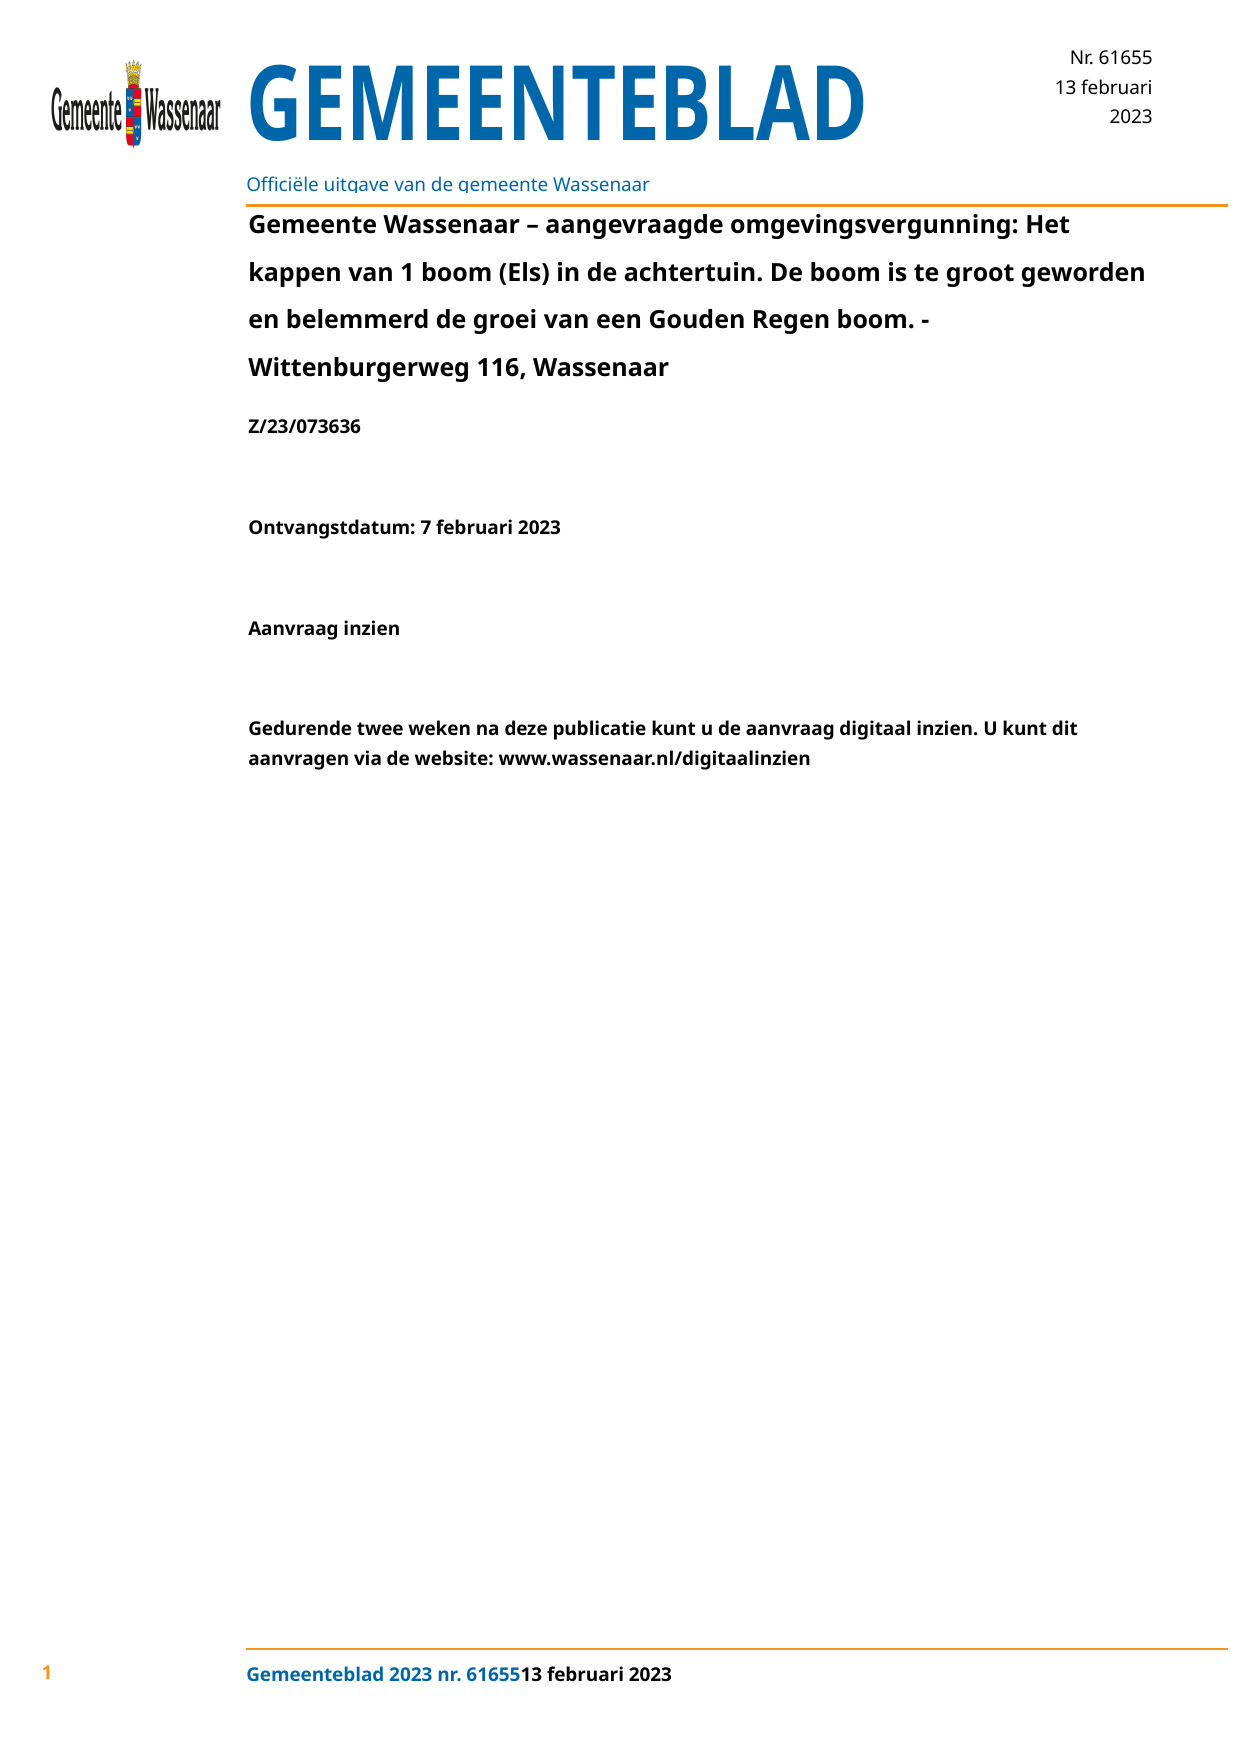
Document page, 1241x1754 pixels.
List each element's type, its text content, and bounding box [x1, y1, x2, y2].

text Aanvraag inzien [248, 615, 1152, 641]
text Gedurende twee weken na deze publicatie kunt u de aanvraag digitaal inzien. U kunt dit aanvragen via de website: www.wassenaar.nl/digitaalinzien [248, 716, 1152, 771]
text Gemeente Wassenaar – aangevraagde omgevingsvergunning: Het kappen van 1 boom (Els) in de achtertuin. De boom is te groot geworden en belemmerd de groei van een Gouden Regen boom. - Wittenburgerweg 116, Wassenaar [248, 207, 1152, 384]
picture [41, 47, 231, 172]
text Ontvangstdatum: 7 februari 2023 [248, 514, 1152, 540]
text Z/23/073636 [248, 413, 1152, 439]
